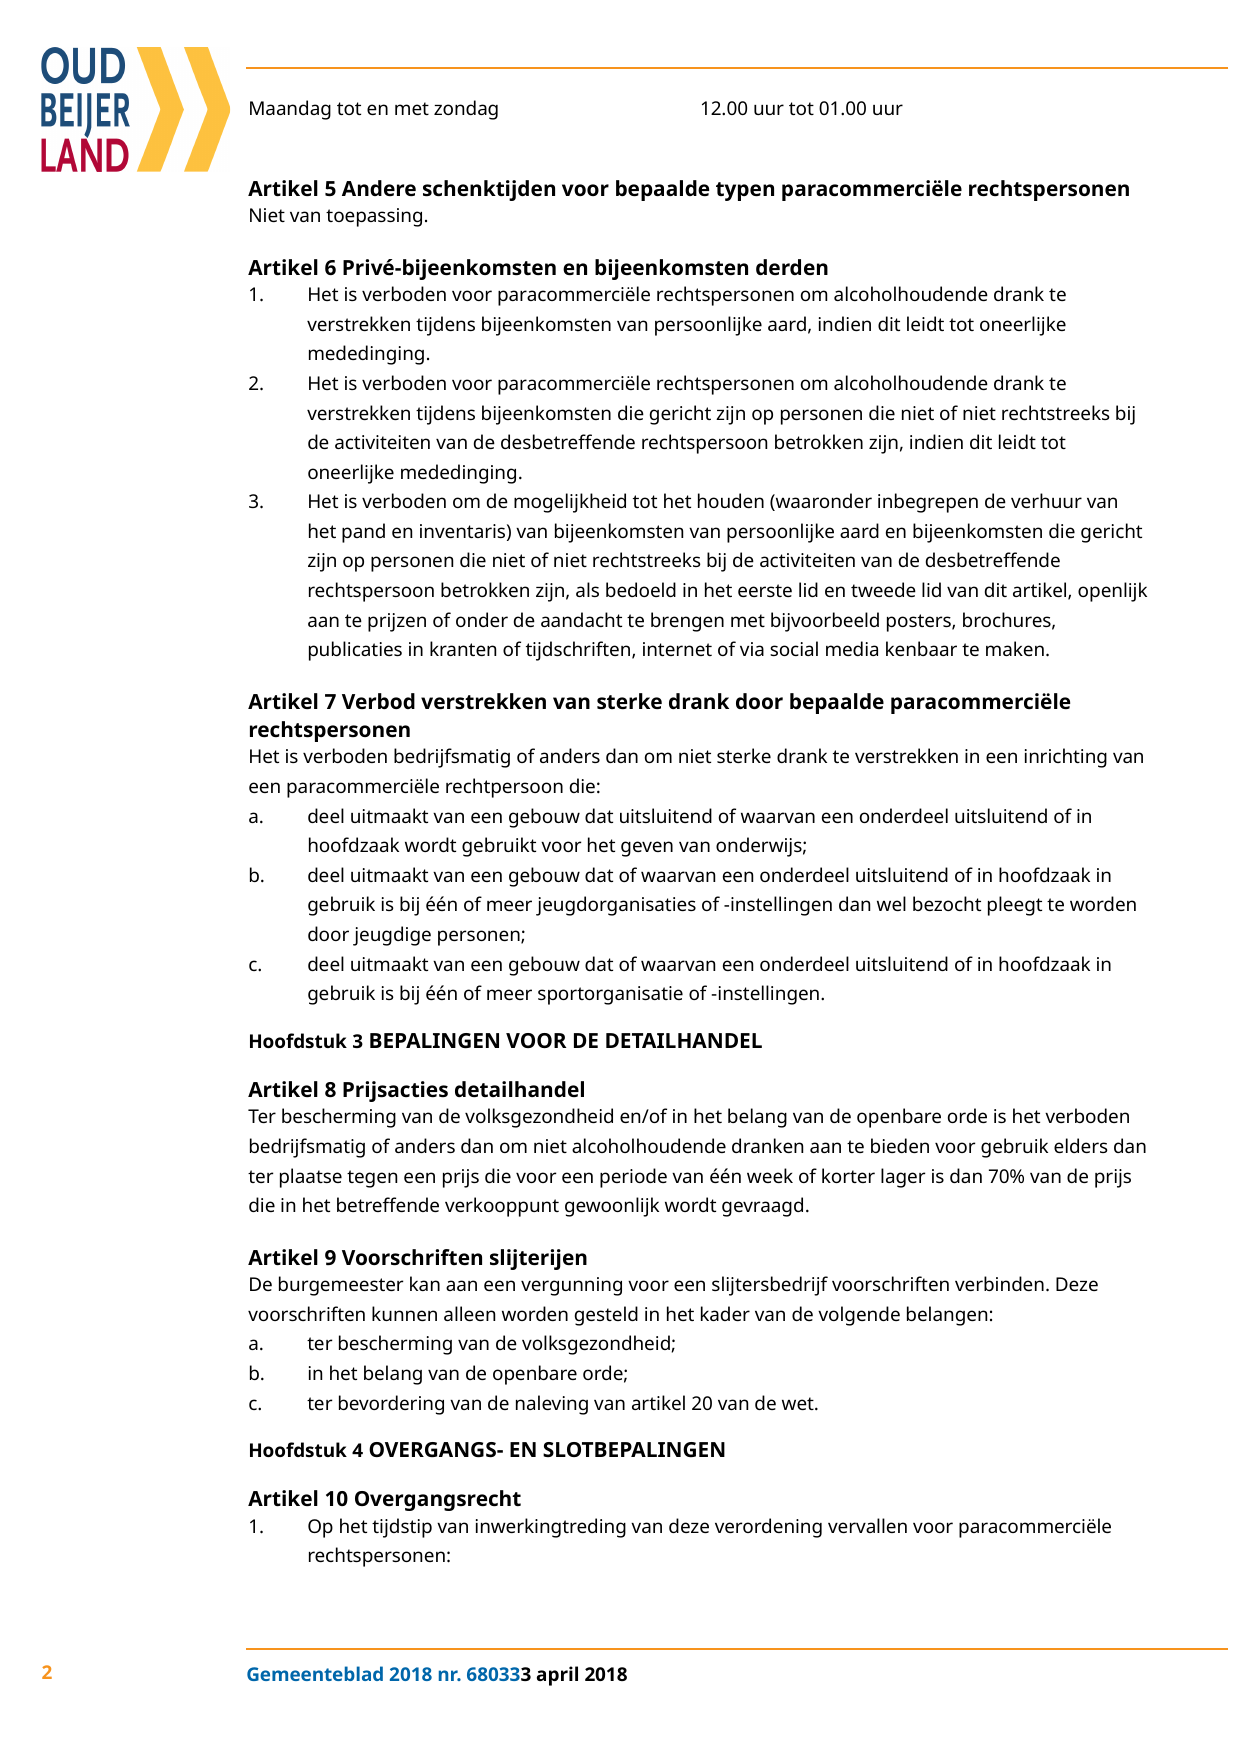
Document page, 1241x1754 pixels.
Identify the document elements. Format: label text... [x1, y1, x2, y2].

text Niet van toepassing. [248, 203, 1152, 228]
list Het is verboden voor paracommerciële rechtspersonen om alcoholhoudende drank te verstrekken tijdens bijeenkomsten die gericht zijn op personen die niet of niet rechtstreeks bij de activiteiten van de desbetreffende rechtspersoon betrokken zijn, indien dit leidt tot oneerlijke mededinging. [248, 370, 1152, 485]
text Artikel 9 Voorschriften slijterijen [248, 1243, 1152, 1271]
list ter bescherming van de volksgezondheid; [248, 1331, 1152, 1356]
list Het is verboden om de mogelijkheid tot het houden (waaronder inbegrepen de verhuur van het pand en inventaris) van bijeenkomsten van persoonlijke aard en bijeenkomsten die gericht zijn op personen die niet of niet rechtstreeks bij de activiteiten van de desbetreffende rechtspersoon betrokken zijn, als bedoeld in het eerste lid en tweede lid van dit artikel, openlijk aan te prijzen of onder de aandacht te brengen met bijvoorbeeld posters, brochures, publicaties in kranten of tijdschriften, internet of via social media kenbaar te maken. [248, 488, 1152, 662]
text Artikel 6 Privé-bijeenkomsten en bijeenkomsten derden [248, 253, 1152, 281]
list deel uitmaakt van een gebouw dat uitsluitend of waarvan een onderdeel uitsluitend of in hoofdzaak wordt gebruikt voor het geven van onderwijs; [248, 803, 1152, 858]
text Hoofdstuk 4 OVERGANGS- EN SLOTBEPALINGEN [248, 1435, 1152, 1464]
list Op het tijdstip van inwerkingtreding van deze verordening vervallen voor paracommerciële rechtspersonen: [248, 1513, 1152, 1568]
picture [41, 47, 231, 172]
text Hoofdstuk 3 BEPALINGEN VOOR DE DETAILHANDEL [248, 1026, 1152, 1054]
text Ter bescherming van de volksgezondheid en/of in het belang van de openbare orde is het verboden bedrijfsmatig of anders dan om niet alcoholhoudende dranken aan te bieden voor gebruik elders dan ter plaatse tegen een prijs die voor een periode van één week of korter lager is dan 70% van de prijs die in het betreffende verkooppunt gewoonlijk wordt gevraagd. [248, 1104, 1152, 1218]
text Artikel 10 Overgangsrecht [248, 1484, 1152, 1513]
text Artikel 5 Andere schenktijden voor bepaalde typen paracommerciële rechtspersonen [248, 174, 1152, 203]
list ter bevordering van de naleving van artikel 20 van de wet. [248, 1390, 1152, 1415]
text Het is verboden bedrijfsmatig of anders dan om niet sterke drank te verstrekken in een inrichting van een paracommerciële rechtpersoon die: [248, 744, 1152, 799]
table_header Maandag tot en met zondag [248, 95, 700, 150]
text Artikel 7 Verbod verstrekken van sterke drank door bepaalde paracommerciële rechtspersonen [248, 687, 1152, 744]
text De burgemeester kan aan een vergunning voor een slijtersbedrijf voorschriften verbinden. Deze voorschriften kunnen alleen worden gesteld in het kader van de volgende belangen: [248, 1271, 1152, 1327]
list Het is verboden voor paracommerciële rechtspersonen om alcoholhoudende drank te verstrekken tijdens bijeenkomsten van persoonlijke aard, indien dit leidt tot oneerlijke mededinging. [248, 281, 1152, 366]
table_header 12.00 uur tot 01.00 uur [700, 95, 1152, 150]
text Artikel 8 Prijsacties detailhandel [248, 1075, 1152, 1104]
list in het belang van de openbare orde; [248, 1360, 1152, 1386]
list deel uitmaakt van een gebouw dat of waarvan een onderdeel uitsluitend of in hoofdzaak in gebruik is bij één of meer jeugdorganisaties of -instellingen dan wel bezocht pleegt te worden door jeugdige personen; [248, 862, 1152, 947]
list deel uitmaakt van een gebouw dat of waarvan een onderdeel uitsluitend of in hoofdzaak in gebruik is bij één of meer sportorganisatie of -instellingen. [248, 951, 1152, 1006]
